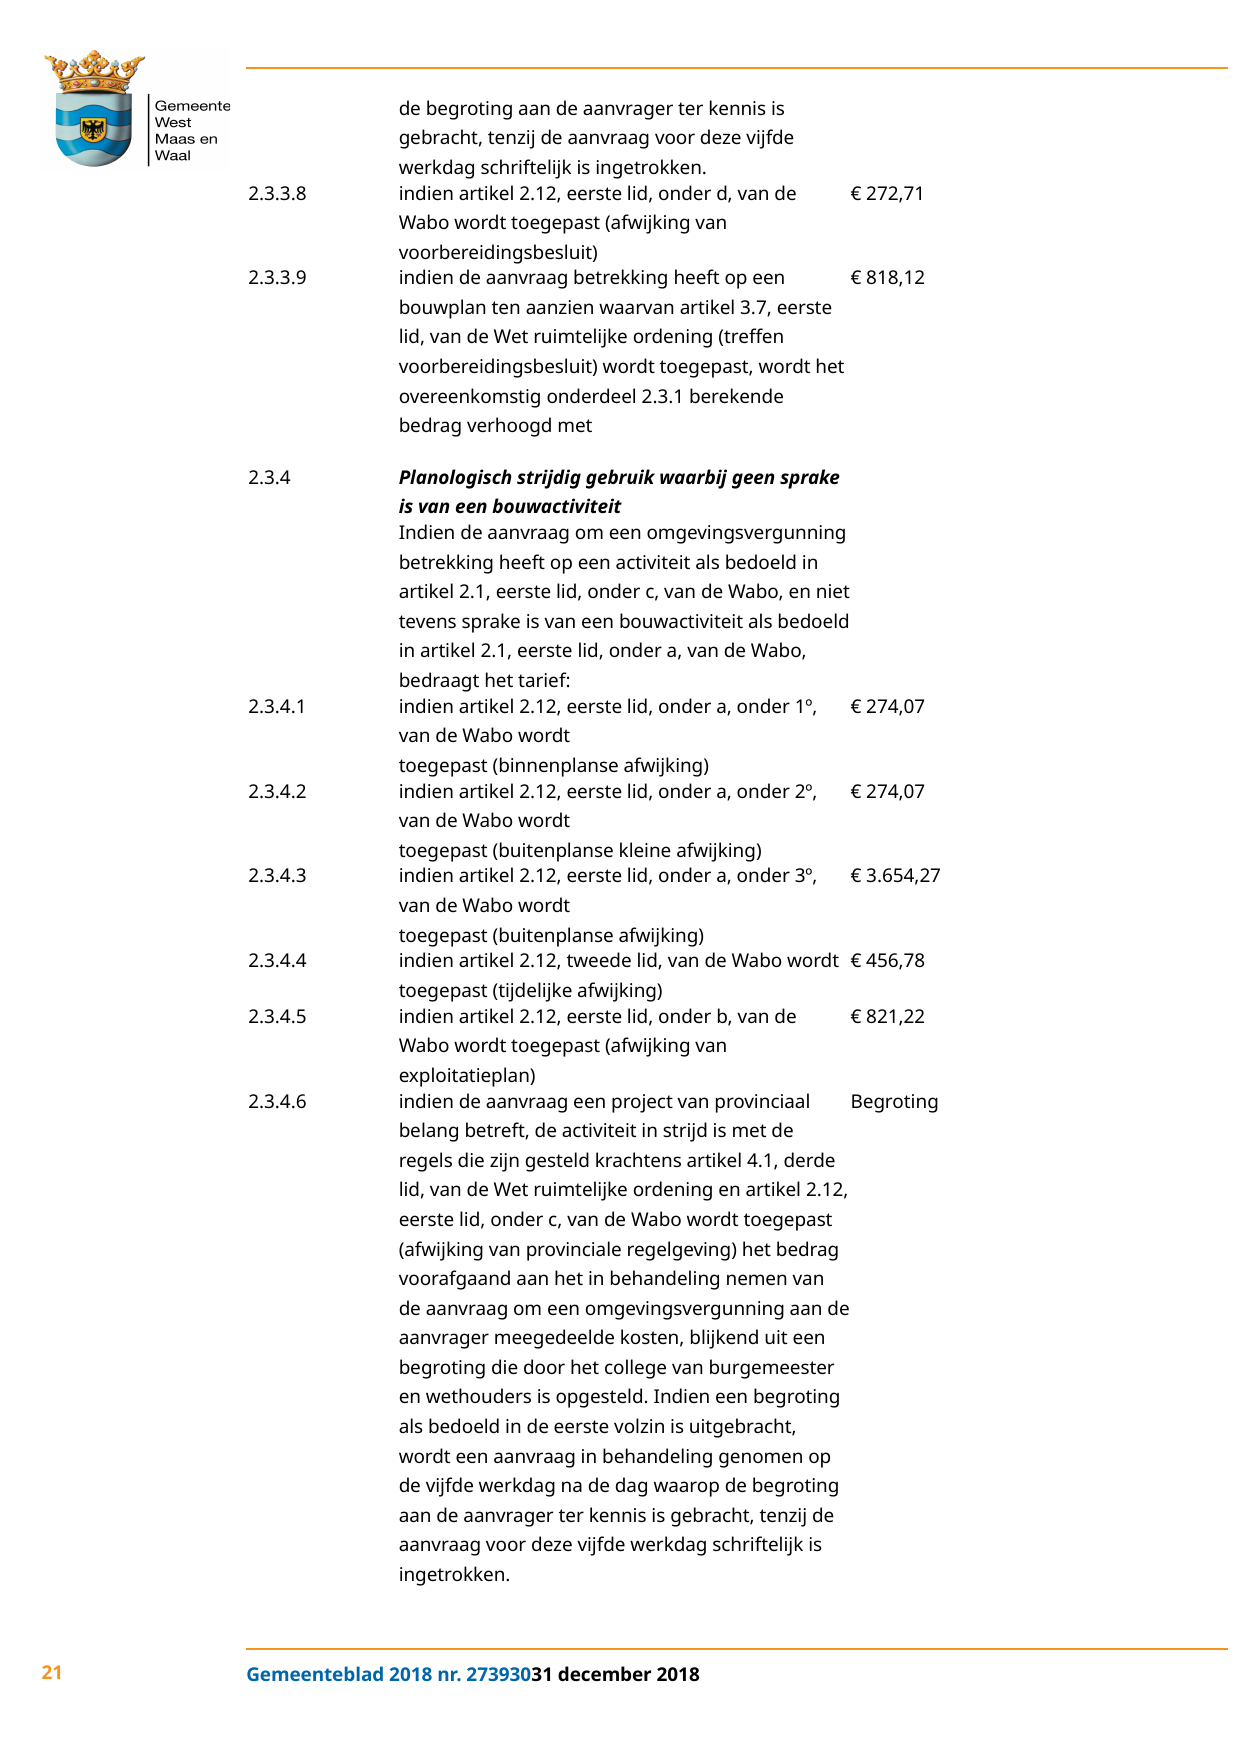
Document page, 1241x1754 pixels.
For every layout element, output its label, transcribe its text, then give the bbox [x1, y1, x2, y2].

table_cell [850, 519, 1152, 693]
table_cell [248, 438, 398, 464]
table_cell € 274,07 [850, 778, 1152, 863]
table_cell € 818,12 [850, 265, 1152, 438]
picture [41, 47, 231, 172]
table_cell € 272,71 [850, 180, 1152, 264]
table_cell € 456,78 [850, 948, 1152, 1003]
table_cell 2.3.3.8 [248, 180, 398, 264]
table_cell 2.3.4.3 [248, 863, 398, 948]
table_cell 2.3.4.6 [248, 1088, 398, 1587]
table_cell indien artikel 2.12, eerste lid, onder a, onder 1º, van de Wabo wordt toegepast (binnenplanse afwijking) [399, 693, 850, 778]
table_cell [850, 464, 1152, 519]
table_cell indien artikel 2.12, tweede lid, van de Wabo wordt toegepast (tijdelijke afwijking) [399, 948, 850, 1003]
table_cell indien artikel 2.12, eerste lid, onder b, van de Wabo wordt toegepast (afwijking van exploitatieplan) [399, 1003, 850, 1088]
table_cell 2.3.3.9 [248, 265, 398, 438]
table_cell [248, 519, 398, 693]
table_cell Indien de aanvraag om een omgevingsvergunning betrekking heeft op een activiteit als bedoeld in artikel 2.1, eerste lid, onder c, van de Wabo, en niet tevens sprake is van een bouwactiviteit als bedoeld in artikel 2.1, eerste lid, onder a, van de Wabo, bedraagt het tarief: [399, 519, 850, 693]
table_cell 2.3.4.2 [248, 778, 398, 863]
table_cell de begroting aan de aanvrager ter kennis is gebracht, tenzij de aanvraag voor deze vijfde werkdag schriftelijk is ingetrokken. [399, 95, 850, 180]
table_cell € 274,07 [850, 693, 1152, 778]
table_cell indien artikel 2.12, eerste lid, onder a, onder 2º, van de Wabo wordt toegepast (buitenplanse kleine afwijking) [399, 778, 850, 863]
table_cell [248, 95, 398, 180]
table_cell 2.3.4.4 [248, 948, 398, 1003]
table_cell 2.3.4 [248, 464, 398, 519]
table_cell indien artikel 2.12, eerste lid, onder d, van de Wabo wordt toegepast (afwijking van voorbereidingsbesluit) [399, 180, 850, 264]
table_cell [399, 438, 850, 464]
table_cell Planologisch strijdig gebruik waarbij geen sprake is van een bouwactiviteit [399, 464, 850, 519]
table_cell Begroting [850, 1088, 1152, 1587]
table_cell indien artikel 2.12, eerste lid, onder a, onder 3º, van de Wabo wordt toegepast (buitenplanse afwijking) [399, 863, 850, 948]
table_cell € 3.654,27 [850, 863, 1152, 948]
table_cell [850, 438, 1152, 464]
table_cell indien de aanvraag betrekking heeft op een bouwplan ten aanzien waarvan artikel 3.7, eerste lid, van de Wet ruimtelijke ordening (treffen voorbereidingsbesluit) wordt toegepast, wordt het overeenkomstig onderdeel 2.3.1 berekende bedrag verhoogd met [399, 265, 850, 438]
table_cell indien de aanvraag een project van provinciaal belang betreft, de activiteit in strijd is met de regels die zijn gesteld krachtens artikel 4.1, derde lid, van de Wet ruimtelijke ordening en artikel 2.12, eerste lid, onder c, van de Wabo wordt toegepast (afwijking van provinciale regelgeving) het bedrag voorafgaand aan het in behandeling nemen van de aanvraag om een omgevingsvergunning aan de aanvrager meegedeelde kosten, blijkend uit een begroting die door het college van burgemeester en wethouders is opgesteld. Indien een begroting als bedoeld in de eerste volzin is uitgebracht, wordt een aanvraag in behandeling genomen op de vijfde werkdag na de dag waarop de begroting aan de aanvrager ter kennis is gebracht, tenzij de aanvraag voor deze vijfde werkdag schriftelijk is ingetrokken. [399, 1088, 850, 1587]
table_cell 2.3.4.1 [248, 693, 398, 778]
table_cell [850, 95, 1152, 180]
table_cell 2.3.4.5 [248, 1003, 398, 1088]
table_cell € 821,22 [850, 1003, 1152, 1088]
